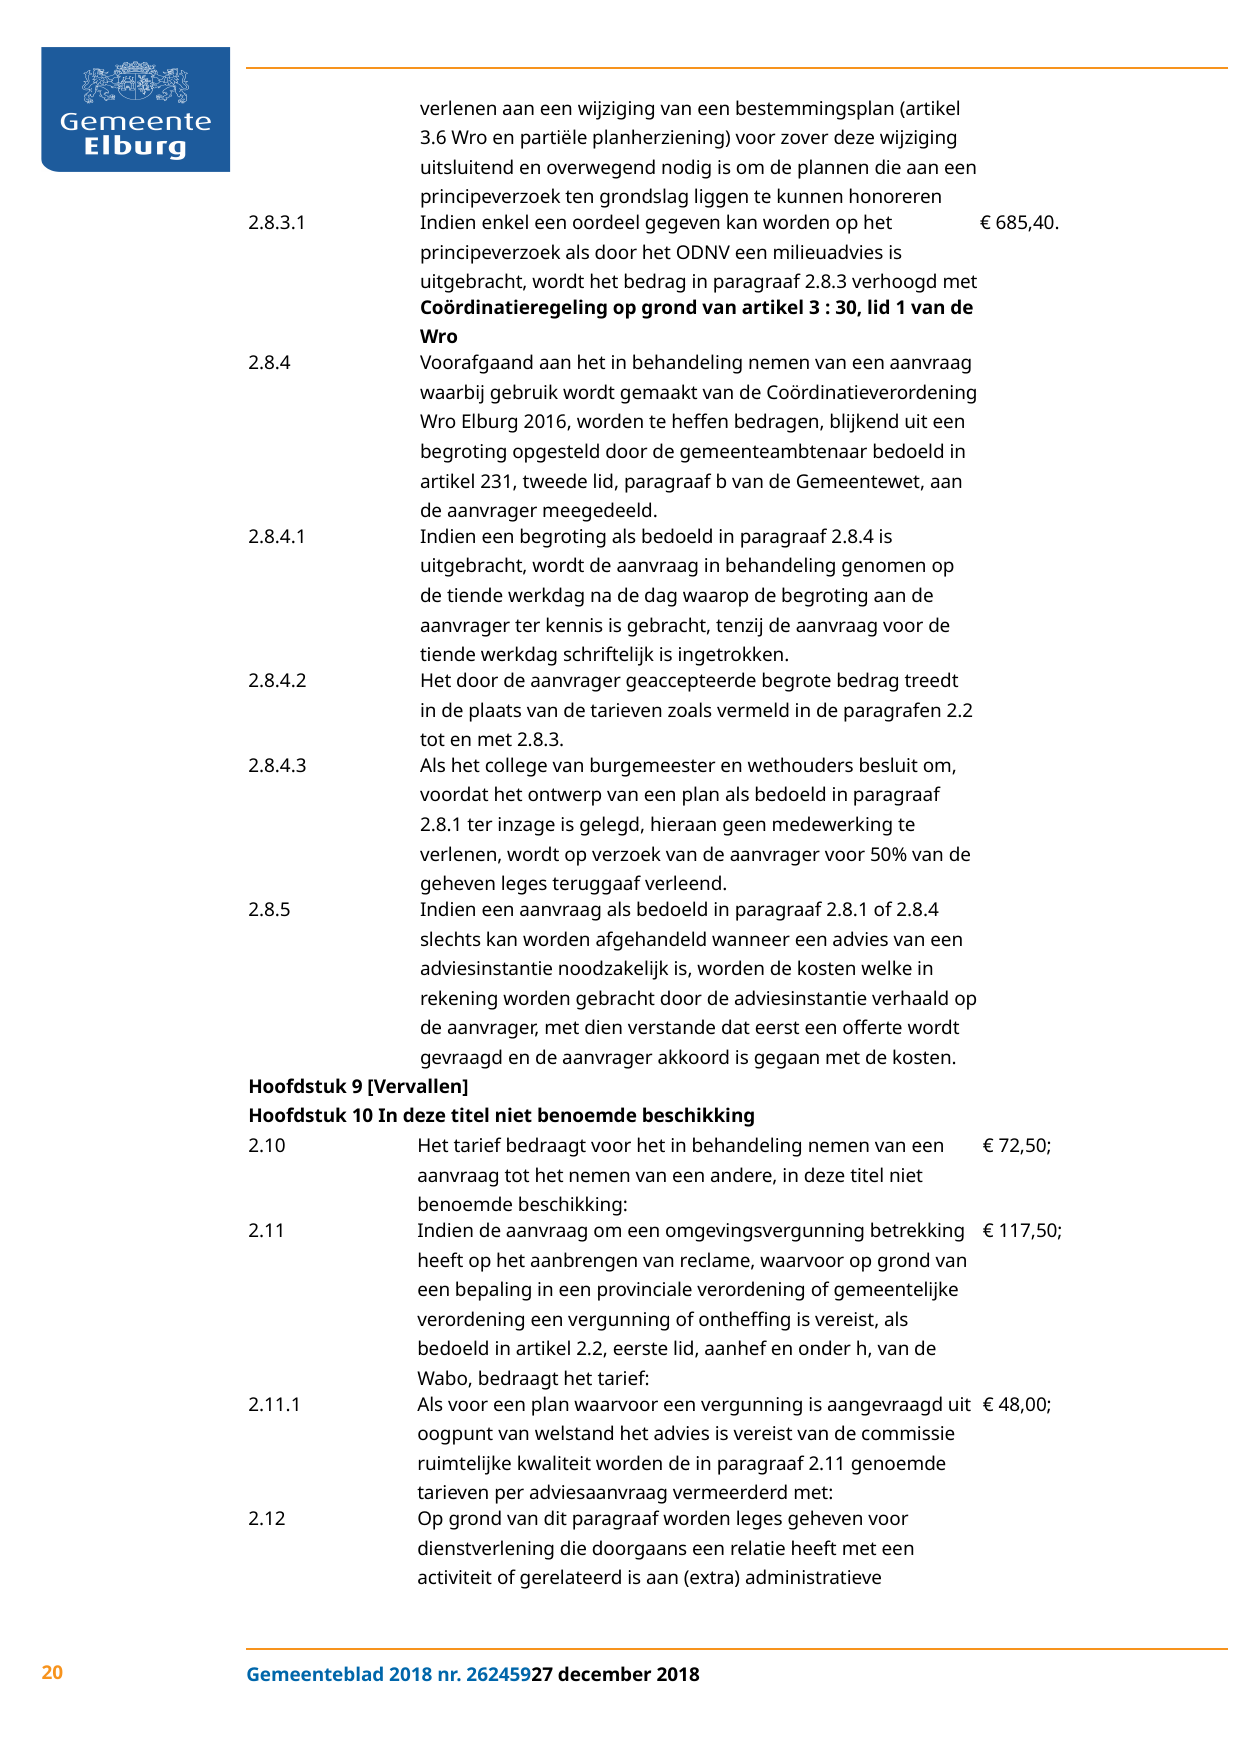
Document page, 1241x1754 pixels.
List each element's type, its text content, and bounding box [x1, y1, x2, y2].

table_cell [980, 294, 1152, 349]
table_cell [980, 350, 1152, 523]
table_cell [983, 1505, 1152, 1590]
table_cell Als het college van burgemeester en wethouders besluit om, voordat het ontwerp van een plan als bedoeld in paragraaf 2.8.1 ter inzage is gelegd, hieraan geen medewerking te verlenen, wordt op verzoek van de aanvrager voor 50% van de geheven leges teruggaaf verleend. [420, 752, 980, 896]
table_cell [980, 523, 1152, 667]
table_cell Indien een aanvraag als bedoeld in paragraaf 2.8.1 of 2.8.4 slechts kan worden afgehandeld wanneer een advies van een adviesinstantie noodzakelijk is, worden de kosten welke in rekening worden gebracht door de adviesinstantie verhaald op de aanvrager, met dien verstande dat eerst een offerte wordt gevraagd en de aanvrager akkoord is gegaan met de kosten. [420, 896, 980, 1070]
table_cell Voorafgaand aan het in behandeling nemen van een aanvraag waarbij gebruik wordt gemaakt van de Coördinatieverordening Wro Elburg 2016, worden te heffen bedragen, blijkend uit een begroting opgesteld door de gemeenteambtenaar bedoeld in artikel 231, tweede lid, paragraaf b van de Gemeentewet, aan de aanvrager meegedeeld. [420, 350, 980, 523]
table_cell € 117,50; [983, 1217, 1152, 1391]
table_cell Indien een begroting als bedoeld in paragraaf 2.8.4 is uitgebracht, wordt de aanvraag in behandeling genomen op de tiende werkdag na de dag waarop de begroting aan de aanvrager ter kennis is gebracht, tenzij de aanvraag voor de tiende werkdag schriftelijk is ingetrokken. [420, 523, 980, 667]
table_header 2.10 [248, 1132, 417, 1217]
table_cell [980, 752, 1152, 896]
table_cell Indien enkel een oordeel gegeven kan worden op het principeverzoek als door het ODNV een milieuadvies is uitgebracht, wordt het bedrag in paragraaf 2.8.3 verhoogd met [420, 209, 980, 294]
table_cell verlenen aan een wijziging van een bestemmingsplan (artikel 3.6 Wro en partiële planherziening) voor zover deze wijziging uitsluitend en overwegend nodig is om de plannen die aan een principeverzoek ten grondslag liggen te kunnen honoreren [420, 95, 980, 209]
picture [41, 47, 231, 172]
table_cell 2.11 [248, 1217, 417, 1391]
table_cell 2.8.4.3 [248, 752, 420, 896]
table_header € 72,50; [983, 1132, 1152, 1217]
table_cell 2.11.1 [248, 1391, 417, 1505]
table_cell [248, 95, 420, 209]
table_cell Op grond van dit paragraaf worden leges geheven voor dienstverlening die doorgaans een relatie heeft met een activiteit of gerelateerd is aan (extra) administratieve [417, 1505, 983, 1590]
table_cell 2.8.5 [248, 896, 420, 1070]
table_cell Als voor een plan waarvoor een vergunning is aangevraagd uit oogpunt van welstand het advies is vereist van de commissie ruimtelijke kwaliteit worden de in paragraaf 2.11 genoemde tarieven per adviesaanvraag vermeerderd met: [417, 1391, 983, 1505]
table_cell [980, 667, 1152, 752]
table_cell 2.8.4.1 [248, 523, 420, 667]
table_cell € 48,00; [983, 1391, 1152, 1505]
text Hoofdstuk 10 In deze titel niet benoemde beschikking [248, 1103, 1152, 1128]
table_header Het tarief bedraagt voor het in behandeling nemen van een aanvraag tot het nemen van een andere, in deze titel niet benoemde beschikking: [417, 1132, 983, 1217]
table_cell Coördinatieregeling op grond van artikel 3 : 30, lid 1 van de Wro [420, 294, 980, 349]
table_cell [980, 896, 1152, 1070]
table_cell Het door de aanvrager geaccepteerde begrote bedrag treedt in de plaats van de tarieven zoals vermeld in de paragrafen 2.2 tot en met 2.8.3. [420, 667, 980, 752]
table_cell [248, 294, 420, 349]
table_cell € 685,40. [980, 209, 1152, 294]
text Hoofdstuk 9 [Vervallen] [248, 1073, 1152, 1099]
table_cell 2.8.4.2 [248, 667, 420, 752]
table_cell Indien de aanvraag om een omgevingsvergunning betrekking heeft op het aanbrengen van reclame, waarvoor op grond van een bepaling in een provinciale verordening of gemeentelijke verordening een vergunning of ontheffing is vereist, als bedoeld in artikel 2.2, eerste lid, aanhef en onder h, van de Wabo, bedraagt het tarief: [417, 1217, 983, 1391]
table_cell [980, 95, 1152, 209]
table_cell 2.8.3.1 [248, 209, 420, 294]
table_cell 2.8.4 [248, 350, 420, 523]
table_cell 2.12 [248, 1505, 417, 1590]
